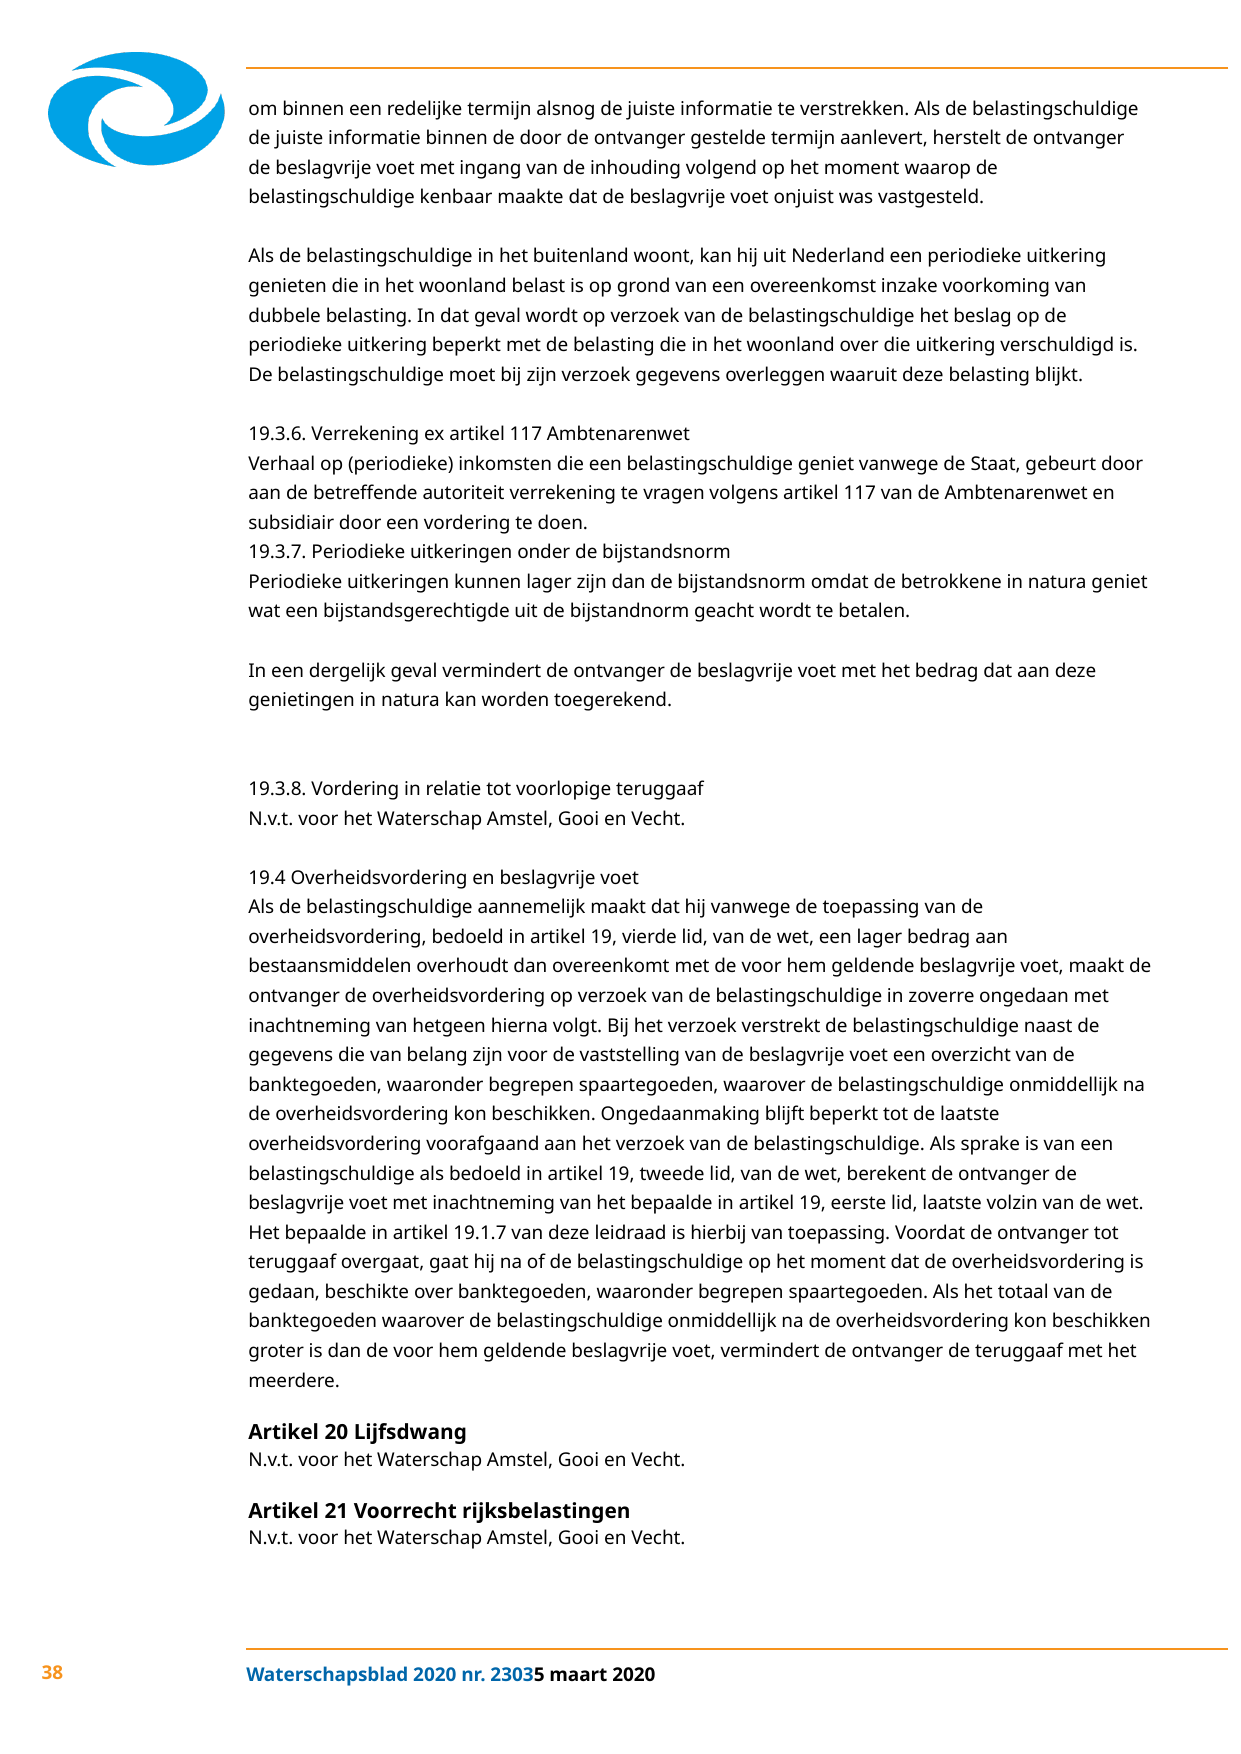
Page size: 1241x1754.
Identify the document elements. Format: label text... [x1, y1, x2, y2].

text Verhaal op (periodieke) inkomsten die een belastingschuldige geniet vanwege de Staat, gebeurt door aan de betreffende autoriteit verrekening te vragen volgens artikel 117 van de Ambtenarenwet en subsidiair door een vordering te doen. [248, 450, 1152, 535]
picture [41, 47, 231, 172]
text Als de belastingschuldige in het buitenland woont, kan hij uit Nederland een periodieke uitkering genieten die in het woonland belast is op grond van een overeenkomst inzake voorkoming van dubbele belasting. In dat geval wordt op verzoek van de belastingschuldige het beslag op de periodieke uitkering beperkt met de belasting die in het woonland over die uitkering verschuldigd is. De belastingschuldige moet bij zijn verzoek gegevens overleggen waaruit deze belasting blijkt. [248, 243, 1152, 387]
text 19.4 Overheidsvordering en beslagvrije voet [248, 864, 1152, 890]
text 19.3.7. Periodieke uitkeringen onder de bijstandsnorm [248, 538, 1152, 564]
text 19.3.8. Vordering in relatie tot voorlopige teruggaaf [248, 775, 1152, 801]
text In een dergelijk geval vermindert de ontvanger de beslagvrije voet met het bedrag dat aan deze genietingen in natura kan worden toegerekend. [248, 657, 1152, 712]
text Artikel 20 Lijfsdwang [248, 1417, 1152, 1446]
text N.v.t. voor het Waterschap Amstel, Gooi en Vecht. [248, 1524, 1152, 1550]
text N.v.t. voor het Waterschap Amstel, Gooi en Vecht. [248, 805, 1152, 831]
text Periodieke uitkeringen kunnen lager zijn dan de bijstandsnorm omdat de betrokkene in natura geniet wat een bijstandsgerechtigde uit de bijstandnorm geacht wordt te betalen. [248, 568, 1152, 623]
text Als de belastingschuldige aannemelijk maakt dat hij vanwege de toepassing van de overheidsvordering, bedoeld in artikel 19, vierde lid, van de wet, een lager bedrag aan bestaansmiddelen overhoudt dan overeenkomt met de voor hem geldende beslagvrije voet, maakt de ontvanger de overheidsvordering op verzoek van de belastingschuldige in zoverre ongedaan met inachtneming van hetgeen hierna volgt. Bij het verzoek verstrekt de belastingschuldige naast de gegevens die van belang zijn voor de vaststelling van de beslagvrije voet een overzicht van de banktegoeden, waaronder begrepen spaartegoeden, waarover de belastingschuldige onmiddellijk na de overheidsvordering kon beschikken. Ongedaanmaking blijft beperkt tot de laatste overheidsvordering voorafgaand aan het verzoek van de belastingschuldige. Als sprake is van een belastingschuldige als bedoeld in artikel 19, tweede lid, van de wet, berekent de ontvanger de beslagvrije voet met inachtneming van het bepaalde in artikel 19, eerste lid, laatste volzin van de wet. Het bepaalde in artikel 19.1.7 van deze leidraad is hierbij van toepassing. Voordat de ontvanger tot teruggaaf overgaat, gaat hij na of de belastingschuldige op het moment dat de overheidsvordering is gedaan, beschikte over banktegoeden, waaronder begrepen spaartegoeden. Als het totaal van de banktegoeden waarover de belastingschuldige onmiddellijk na de overheidsvordering kon beschikken groter is dan de voor hem geldende beslagvrije voet, vermindert de ontvanger de teruggaaf met het meerdere. [248, 893, 1152, 1393]
text Artikel 21 Voorrecht rijksbelastingen [248, 1496, 1152, 1524]
text N.v.t. voor het Waterschap Amstel, Gooi en Vecht. [248, 1446, 1152, 1471]
text om binnen een redelijke termijn alsnog de juiste informatie te verstrekken. Als de belastingschuldige de juiste informatie binnen de door de ontvanger gestelde termijn aanlevert, herstelt de ontvanger de beslagvrije voet met ingang van de inhouding volgend op het moment waarop de belastingschuldige kenbaar maakte dat de beslagvrije voet onjuist was vastgesteld. [248, 95, 1152, 209]
text 19.3.6. Verrekening ex artikel 117 Ambtenarenwet [248, 420, 1152, 446]
